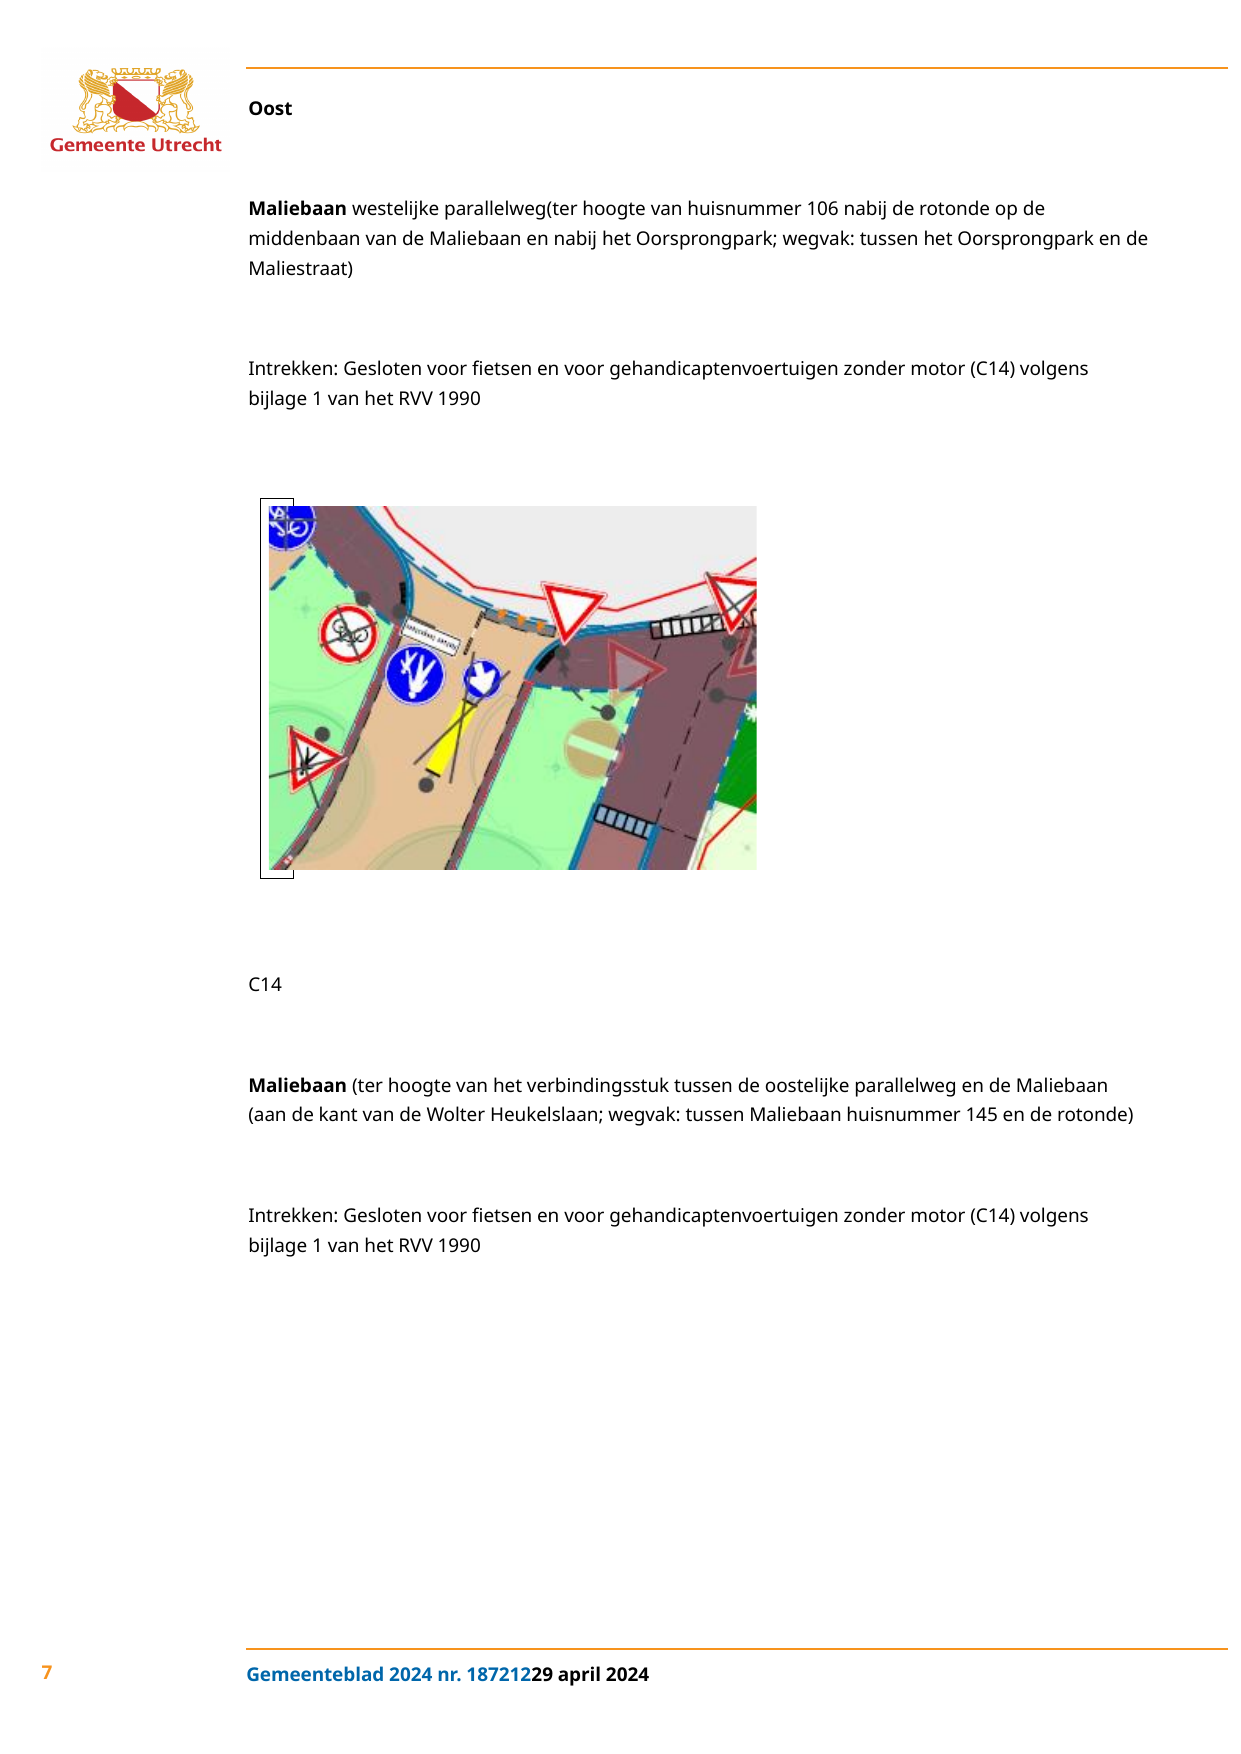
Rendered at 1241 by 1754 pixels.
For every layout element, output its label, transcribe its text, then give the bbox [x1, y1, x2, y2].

text Maliebaan (ter hoogte van het verbindingsstuk tussen de oostelijke parallelweg en de Maliebaan (aan de kant van de Wolter Heukelslaan; wegvak: tussen Maliebaan huisnummer 145 en de rotonde) [248, 1072, 1152, 1127]
picture [268, 506, 757, 870]
text C14 [248, 971, 1152, 997]
text Intrekken: Gesloten voor fietsen en voor gehandicaptenvoertuigen zonder motor (C14) volgens bijlage 1 van het RVV 1990 [248, 356, 1152, 411]
picture [41, 47, 231, 172]
text Oost [248, 95, 1152, 121]
text Intrekken: Gesloten voor fietsen en voor gehandicaptenvoertuigen zonder motor (C14) volgens bijlage 1 van het RVV 1990 [248, 1202, 1152, 1258]
text Maliebaan westelijke parallelweg(ter hoogte van huisnummer 106 nabij de rotonde op de middenbaan van de Maliebaan en nabij het Oorsprongpark; wegvak: tussen het Oorsprongpark en de Maliestraat) [248, 196, 1152, 281]
